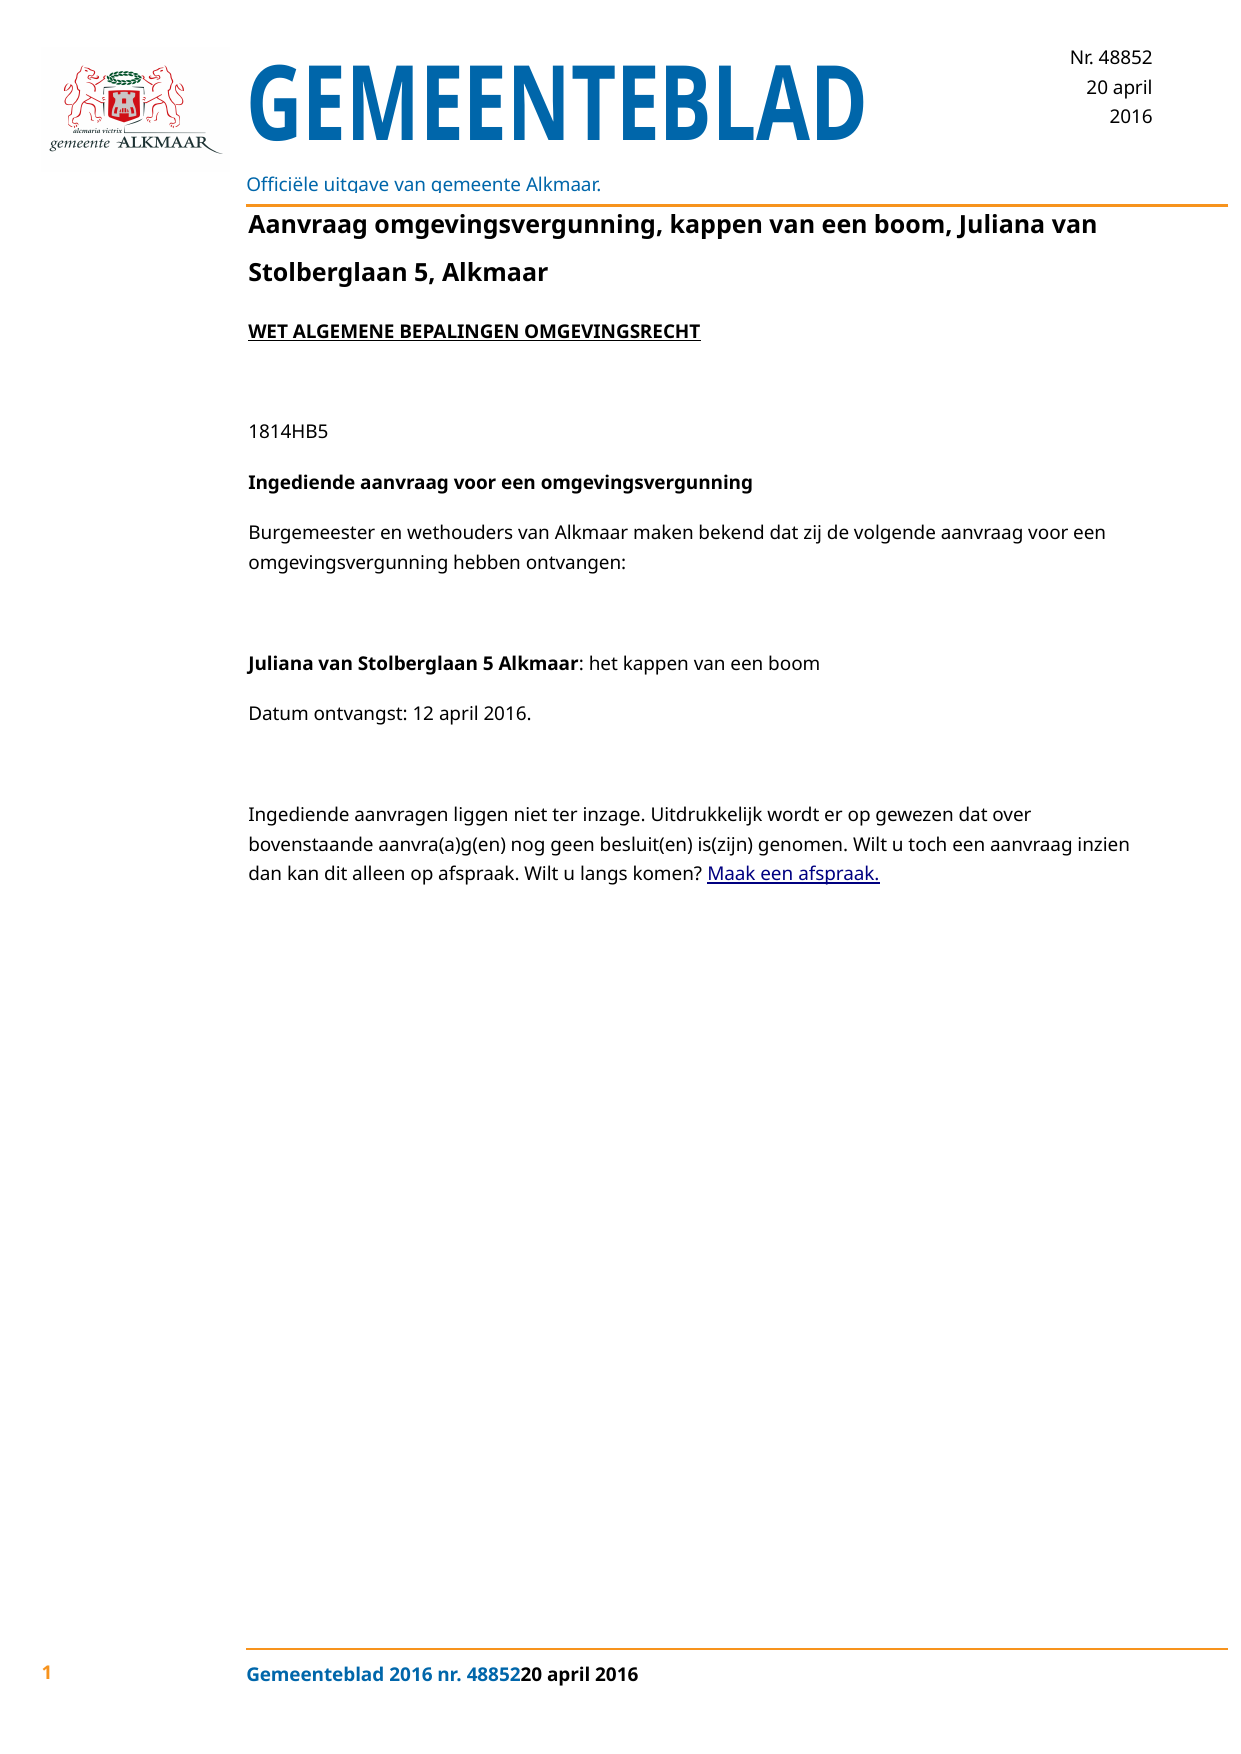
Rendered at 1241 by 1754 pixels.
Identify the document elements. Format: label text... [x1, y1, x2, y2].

text WET ALGEMENE BEPALINGEN OMGEVINGSRECHT [248, 318, 1152, 344]
text Burgemeester en wethouders van Alkmaar maken bekend dat zij de volgende aanvraag voor een omgevingsvergunning hebben ontvangen: [248, 519, 1152, 575]
text Juliana van Stolberglaan 5 Alkmaar: het kappen van een boom [248, 650, 1152, 676]
picture [41, 47, 231, 172]
text Datum ontvangst: 12 april 2016. [248, 700, 1152, 726]
text Ingediende aanvraag voor een omgevingsvergunning [248, 469, 1152, 495]
text Aanvraag omgevingsvergunning, kappen van een boom, Juliana van Stolberglaan 5, Alkmaar [248, 207, 1152, 288]
text Ingediende aanvragen liggen niet ter inzage. Uitdrukkelijk wordt er op gewezen dat over bovenstaande aanvra(a)g(en) nog geen besluit(en) is(zijn) genomen. Wilt u toch een aanvraag inzien dan kan dit alleen op afspraak. Wilt u langs komen? Maak een afspraak. [248, 801, 1152, 886]
text 1814HB5 [248, 419, 1152, 444]
